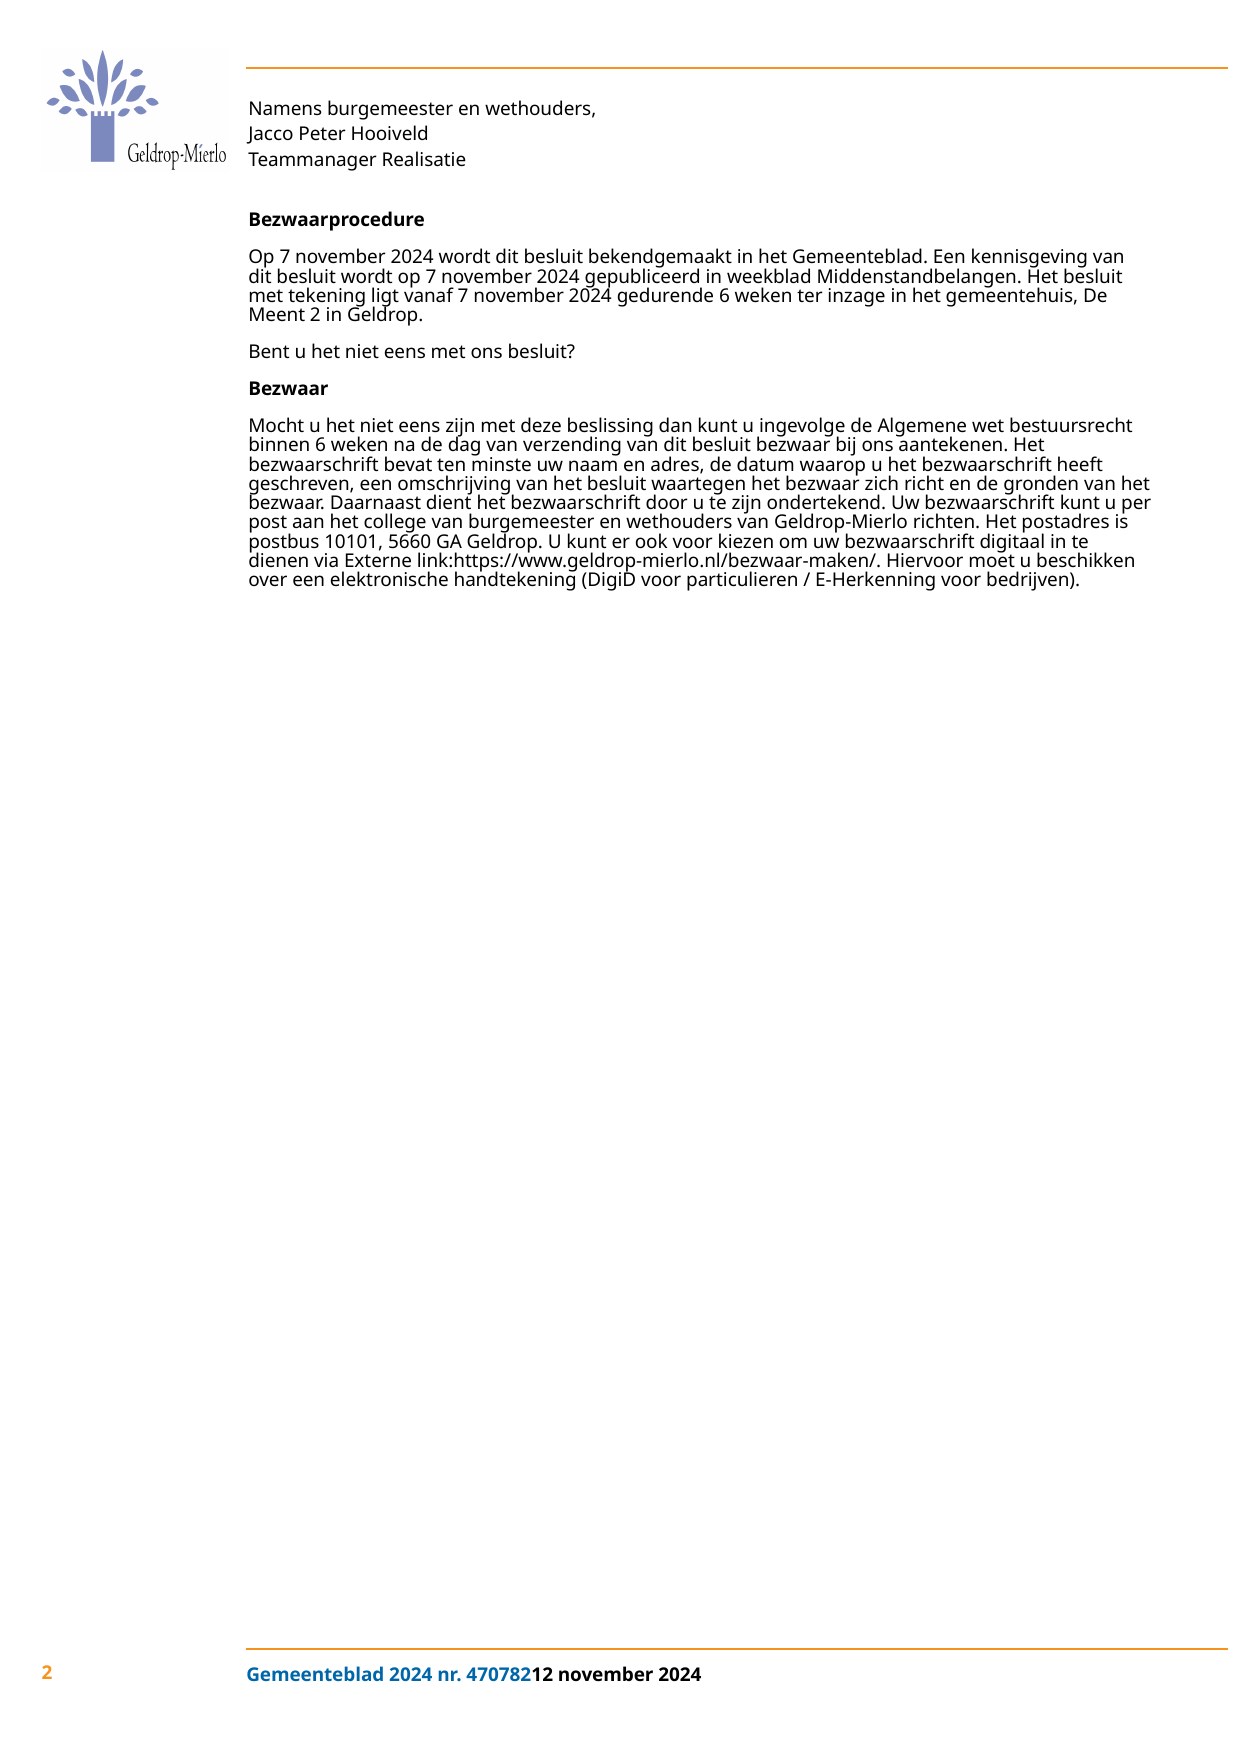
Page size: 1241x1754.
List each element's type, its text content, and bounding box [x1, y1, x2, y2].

text Namens burgemeester en wethouders, [248, 95, 1152, 121]
text Jacco Peter Hooiveld [248, 121, 1152, 146]
text Bent u het niet eens met ons besluit? [248, 343, 1152, 362]
text Teammanager Realisatie [248, 146, 1152, 172]
text Mocht u het niet eens zijn met deze beslissing dan kunt u ingevolge de Algemene wet bestuursrecht binnen 6 weken na de dag van verzending van dit besluit bezwaar bij ons aantekenen. Het bezwaarschrift bevat ten minste uw naam en adres, de datum waarop u het bezwaarschrift heeft geschreven, een omschrijving van het besluit waartegen het bezwaar zich richt en de gronden van het bezwaar. Daarnaast dient het bezwaarschrift door u te zijn ondertekend. Uw bezwaarschrift kunt u per post aan het college van burgemeester en wethouders van Geldrop-Mierlo richten. Het postadres is postbus 10101, 5660 GA Geldrop. U kunt er ook voor kiezen om uw bezwaarschrift digitaal in te dienen via Externe link:https://www.geldrop-mierlo.nl/bezwaar-maken/. Hiervoor moet u beschikken over een elektronische handtekening (DigiD voor particulieren / E-Herkenning voor bedrijven). [248, 417, 1152, 591]
text Bezwaar [248, 380, 1152, 399]
text Bezwaarprocedure [248, 211, 1152, 231]
text Op 7 november 2024 wordt dit besluit bekendgemaakt in het Gemeenteblad. Een kennisgeving van dit besluit wordt op 7 november 2024 gepubliceerd in weekblad Middenstandbelangen. Het besluit met tekening ligt vanaf 7 november 2024 gedurende 6 weken ter inzage in het gemeentehuis, De Meent 2 in Geldrop. [248, 248, 1152, 325]
picture [41, 47, 231, 172]
